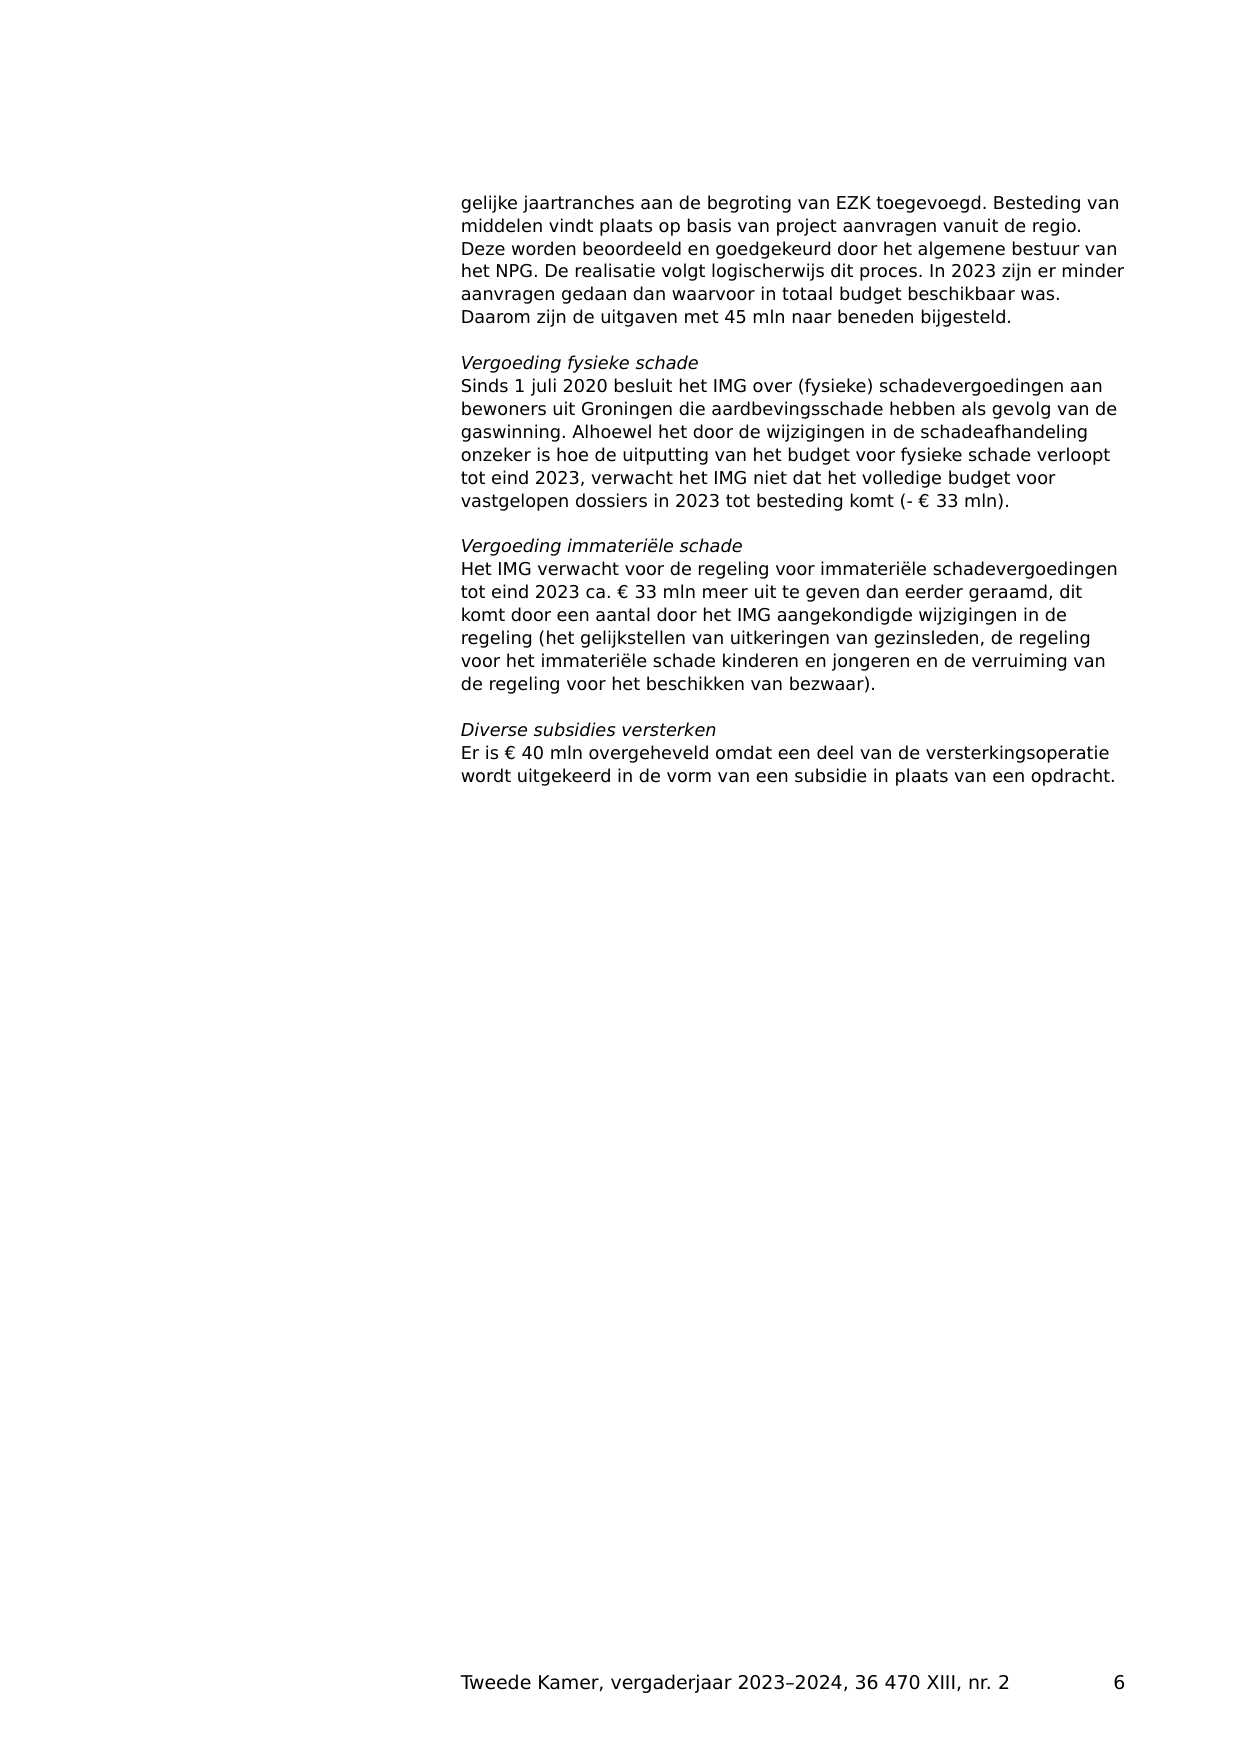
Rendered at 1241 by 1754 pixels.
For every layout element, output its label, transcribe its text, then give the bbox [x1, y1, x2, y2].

text gelijke jaartranches aan de begroting van EZK toegevoegd. Besteding van middelen vindt plaats op basis van project aanvragen vanuit de regio. Deze worden beoordeeld en goedgekeurd door het algemene bestuur van het NPG. De realisatie volgt logischerwijs dit proces. In 2023 zijn er minder aanvragen gedaan dan waarvoor in totaal budget beschikbaar was. Daarom zijn de uitgaven met 45 mln naar beneden bijgesteld. [461, 191, 1125, 328]
text Diverse subsidies versterken Er is € 40 mln overgeheveld omdat een deel van de versterkingsoperatie wordt uitgekeerd in de vorm van een subsidie in plaats van een opdracht. [461, 718, 1125, 787]
text Vergoeding immateriële schade Het IMG verwacht voor de regeling voor immateriële schadevergoedingen tot eind 2023 ca. € 33 mln meer uit te geven dan eerder geraamd, dit komt door een aantal door het IMG aangekondigde wĳzigingen in de regeling (het gelĳkstellen van uitkeringen van gezinsleden, de regeling voor het immateriële schade kinderen en jongeren en de verruiming van de regeling voor het beschikken van bezwaar). [461, 534, 1125, 695]
text Vergoeding fysieke schade Sinds 1 juli 2020 besluit het IMG over (fysieke) schadevergoedingen aan bewoners uit Groningen die aardbevingsschade hebben als gevolg van de gaswinning. Alhoewel het door de wijzigingen in de schadeafhandeling onzeker is hoe de uitputting van het budget voor fysieke schade verloopt tot eind 2023, verwacht het IMG niet dat het volledige budget voor vastgelopen dossiers in 2023 tot besteding komt (- € 33 mln). [461, 351, 1125, 512]
